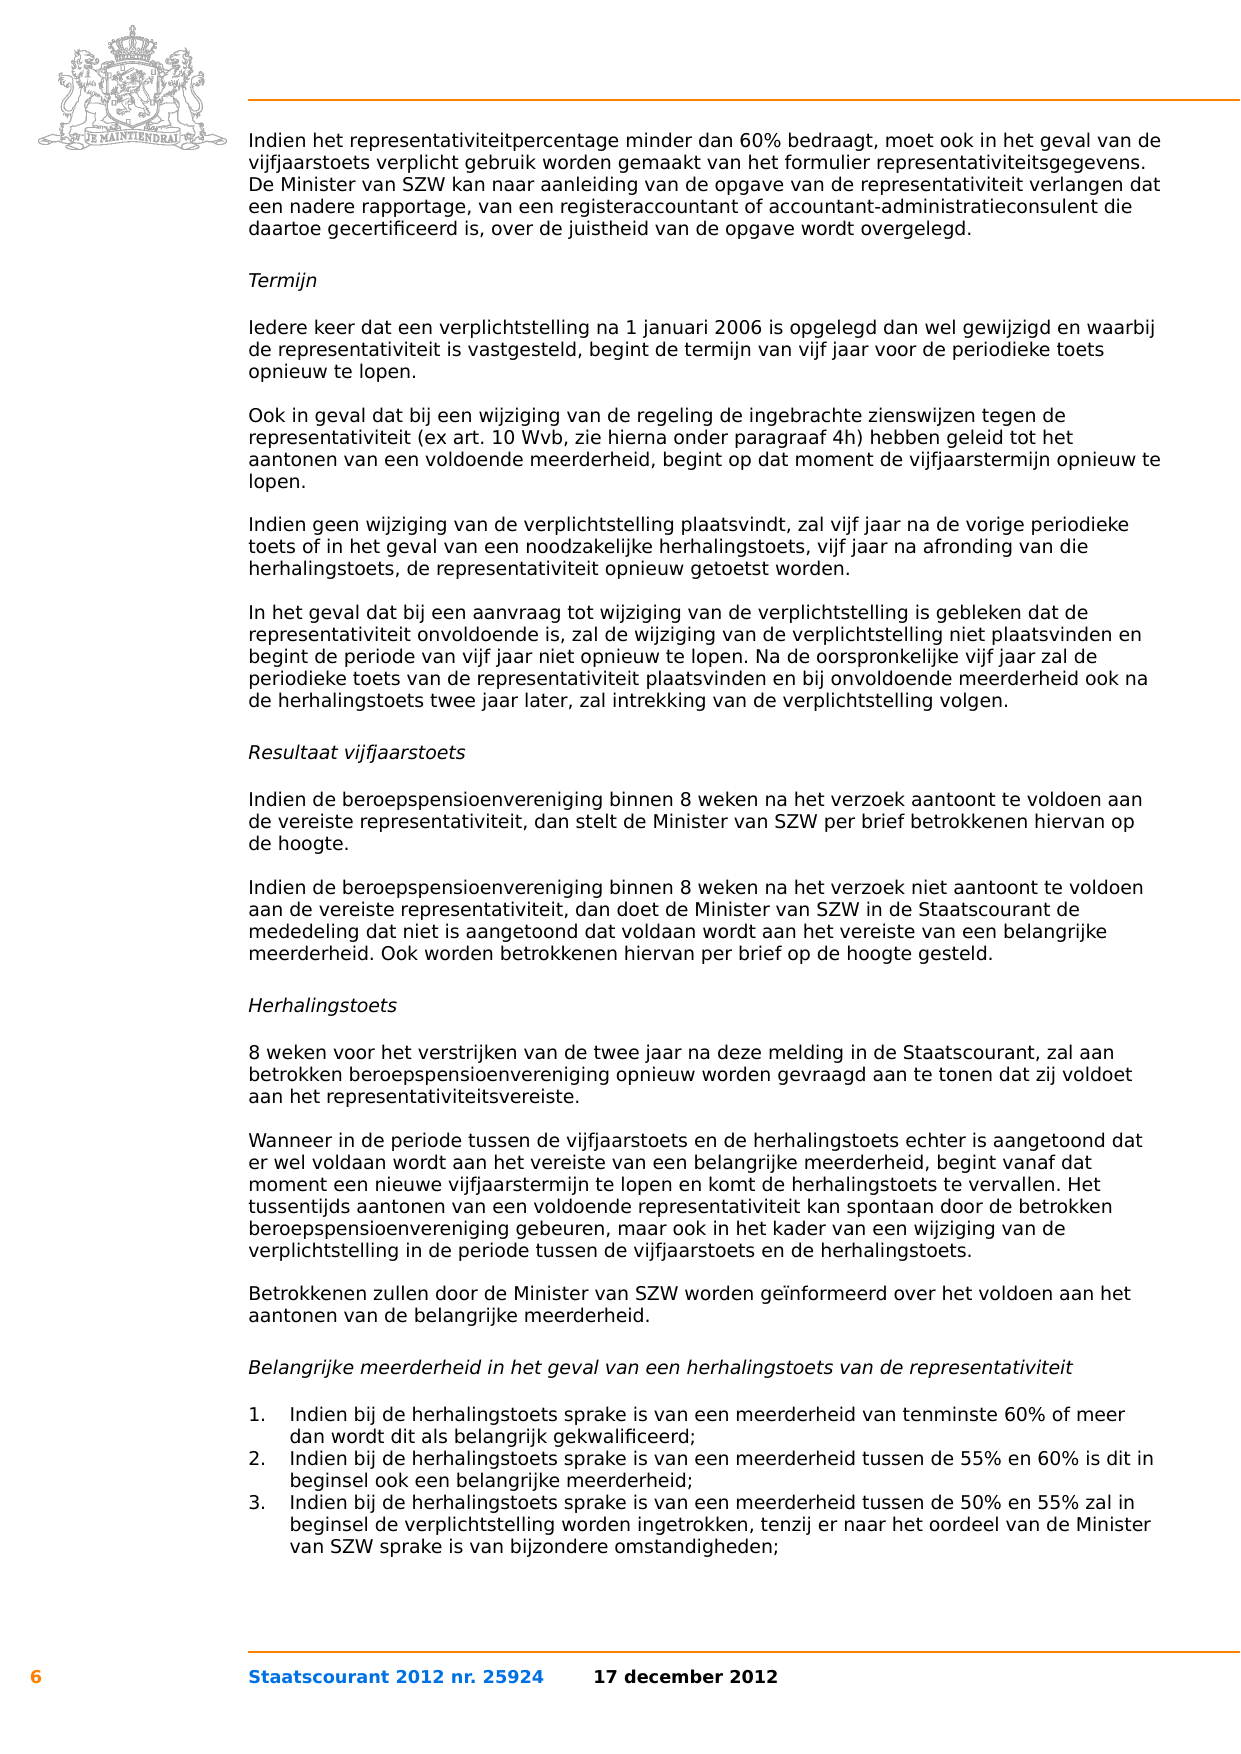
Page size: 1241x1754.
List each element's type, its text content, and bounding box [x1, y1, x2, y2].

text Indien het representativiteitpercentage minder dan 60% bedraagt, moet ook in het geval van de vijfjaarstoets verplicht gebruik worden gemaakt van het formulier representativiteitsgegevens. De Minister van SZW kan naar aanleiding van de opgave van de representativiteit verlangen dat een nadere rapportage, van een registeraccountant of accountant-administratieconsulent die daartoe gecertificeerd is, over de juistheid van de opgave wordt overgelegd. [248, 130, 1163, 240]
text Wanneer in de periode tussen de vijfjaarstoets en de herhalingstoets echter is aangetoond dat er wel voldaan wordt aan het vereiste van een belangrijke meerderheid, begint vanaf dat moment een nieuwe vijfjaarstermijn te lopen en komt de herhalingstoets te vervallen. Het tussentijds aantonen van een voldoende representativiteit kan spontaan door de betrokken beroepspensioenvereniging gebeuren, maar ook in het kader van een wijziging van de verplichtstelling in de periode tussen de vijfjaarstoets en de herhalingstoets. [248, 1129, 1163, 1261]
text 1. Indien bij de herhalingstoets sprake is van een meerderheid van tenminste 60% of meer dan wordt dit als belangrijk gekwalificeerd; [248, 1404, 1163, 1448]
text Ook in geval dat bij een wijziging van de regeling de ingebrachte zienswijzen tegen de representativiteit (ex art. 10 Wvb, zie hierna onder paragraaf 4h) hebben geleid tot het aantonen van een voldoende meerderheid, begint op dat moment de vijfjaarstermijn opnieuw te lopen. [248, 404, 1163, 492]
subtitle Resultaat vijfjaarstoets [248, 742, 1163, 764]
subtitle Belangrijke meerderheid in het geval van een herhalingstoets van de representativiteit [248, 1357, 1163, 1379]
text Indien geen wijziging van de verplichtstelling plaatsvindt, zal vijf jaar na de vorige periodieke toets of in het geval van een noodzakelijke herhalingstoets, vijf jaar na afronding van die herhalingstoets, de representativiteit opnieuw getoetst worden. [248, 514, 1163, 580]
text Indien de beroepspensioenvereniging binnen 8 weken na het verzoek niet aantoont te voldoen aan de vereiste representativiteit, dan doet de Minister van SZW in de Staatscourant de mededeling dat niet is aangetoond dat voldaan wordt aan het vereiste van een belangrijke meerderheid. Ook worden betrokkenen hiervan per brief op de hoogte gesteld. [248, 877, 1163, 965]
picture [38, 25, 227, 150]
text In het geval dat bij een aanvraag tot wijziging van de verplichtstelling is gebleken dat de representativiteit onvoldoende is, zal de wijziging van de verplichtstelling niet plaatsvinden en begint de periode van vijf jaar niet opnieuw te lopen. Na de oorspronkelijke vijf jaar zal de periodieke toets van de representativiteit plaatsvinden en bij onvoldoende meerderheid ook na de herhalingstoets twee jaar later, zal intrekking van de verplichtstelling volgen. [248, 602, 1163, 712]
text Iedere keer dat een verplichtstelling na 1 januari 2006 is opgelegd dan wel gewijzigd en waarbij de representativiteit is vastgesteld, begint de termijn van vijf jaar voor de periodieke toets opnieuw te lopen. [248, 317, 1163, 383]
subtitle Termijn [248, 270, 1163, 292]
text Indien de beroepspensioenvereniging binnen 8 weken na het verzoek aantoont te voldoen aan de vereiste representativiteit, dan stelt de Minister van SZW per brief betrokkenen hiervan op de hoogte. [248, 789, 1163, 855]
text Betrokkenen zullen door de Minister van SZW worden geïnformeerd over het voldoen aan het aantonen van de belangrijke meerderheid. [248, 1283, 1163, 1327]
text 3. Indien bij de herhalingstoets sprake is van een meerderheid tussen de 50% en 55% zal in beginsel de verplichtstelling worden ingetrokken, tenzij er naar het oordeel van de Minister van SZW sprake is van bijzondere omstandigheden; [248, 1492, 1163, 1558]
subtitle Herhalingstoets [248, 995, 1163, 1017]
text 2. Indien bij de herhalingstoets sprake is van een meerderheid tussen de 55% en 60% is dit in beginsel ook een belangrijke meerderheid; [248, 1448, 1163, 1492]
text 8 weken voor het verstrijken van de twee jaar na deze melding in de Staatscourant, zal aan betrokken beroepspensioenvereniging opnieuw worden gevraagd aan te tonen dat zij voldoet aan het representativiteitsvereiste. [248, 1042, 1163, 1108]
